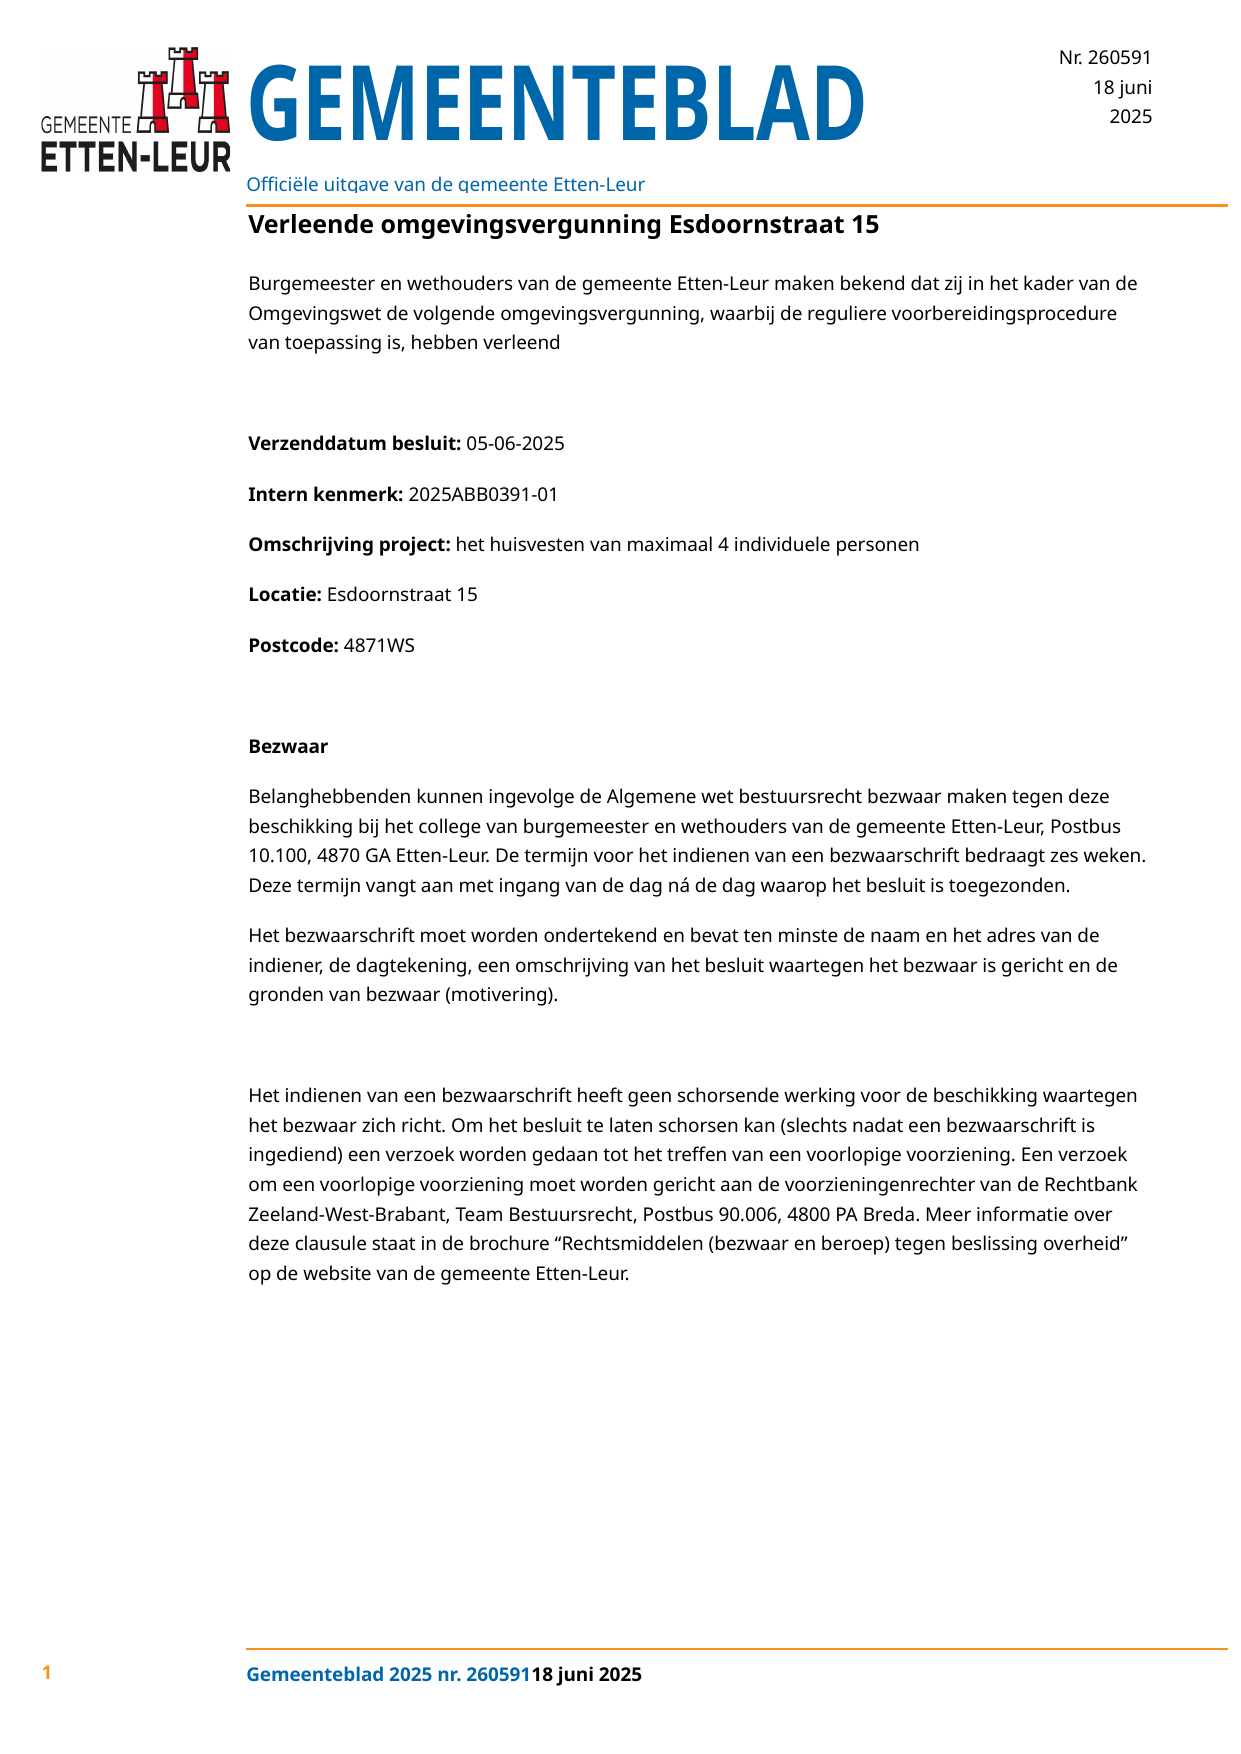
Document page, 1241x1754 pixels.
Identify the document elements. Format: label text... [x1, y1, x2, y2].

text Bezwaar [248, 733, 1152, 758]
picture [41, 47, 231, 172]
text Locatie: Esdoornstraat 15 [248, 582, 1152, 607]
text Het indienen van een bezwaarschrift heeft geen schorsende werking voor de beschikking waartegen het bezwaar zich richt. Om het besluit te laten schorsen kan (slechts nadat een bezwaarschrift is ingediend) een verzoek worden gedaan tot het treffen van een voorlopige voorziening. Een verzoek om een voorlopige voorziening moet worden gericht aan de voorzieningenrechter van de Rechtbank Zeeland-West-Brabant, Team Bestuursrecht, Postbus 90.006, 4800 PA Breda. Meer informatie over deze clausule staat in de brochure “Rechtsmiddelen (bezwaar en beroep) tegen beslissing overheid” op de website van de gemeente Etten-Leur. [248, 1082, 1152, 1286]
text Verzenddatum besluit: 05-06-2025 [248, 430, 1152, 456]
text Burgemeester en wethouders van de gemeente Etten-Leur maken bekend dat zij in het kader van de Omgevingswet de volgende omgevingsvergunning, waarbij de reguliere voorbereidingsprocedure van toepassing is, hebben verleend [248, 270, 1152, 355]
text Het bezwaarschrift moet worden ondertekend en bevat ten minste de naam en het adres van de indiener, de dagtekening, een omschrijving van het besluit waartegen het bezwaar is gericht en de gronden van bezwaar (motivering). [248, 922, 1152, 1007]
text Verleende omgevingsvergunning Esdoornstraat 15 [248, 207, 1152, 241]
text Belanghebbenden kunnen ingevolge de Algemene wet bestuursrecht bezwaar maken tegen deze beschikking bij het college van burgemeester en wethouders van de gemeente Etten-Leur, Postbus 10.100, 4870 GA Etten-Leur. De termijn voor het indienen van een bezwaarschrift bedraagt zes weken. Deze termijn vangt aan met ingang van de dag ná de dag waarop het besluit is toegezonden. [248, 783, 1152, 898]
text Intern kenmerk: 2025ABB0391-01 [248, 481, 1152, 506]
text Postcode: 4871WS [248, 632, 1152, 658]
text Omschrijving project: het huisvesten van maximaal 4 individuele personen [248, 531, 1152, 557]
